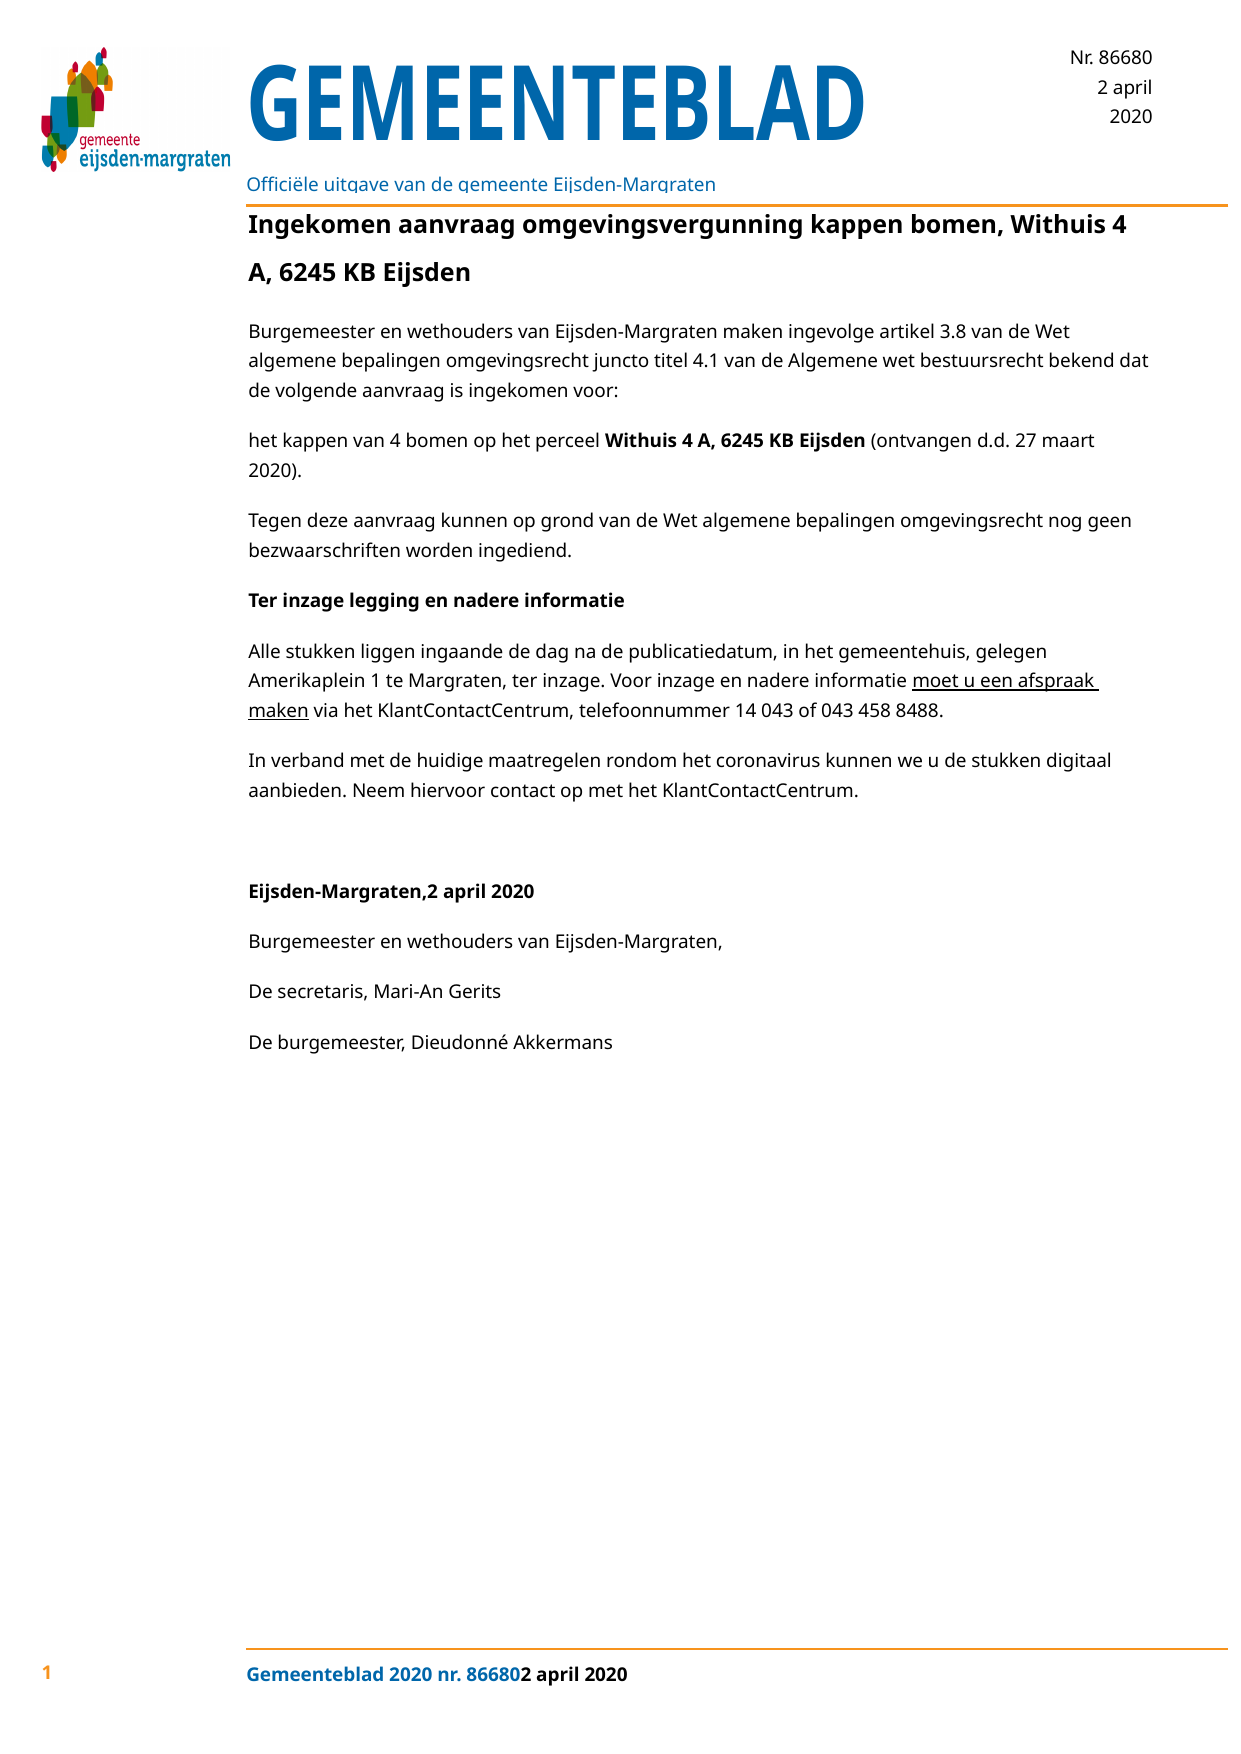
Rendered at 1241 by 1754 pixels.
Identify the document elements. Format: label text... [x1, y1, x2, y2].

text het kappen van 4 bomen op het perceel Withuis 4 A, 6245 KB Eijsden (ontvangen d.d. 27 maart 2020). [248, 427, 1152, 483]
text Alle stukken liggen ingaande de dag na de publicatiedatum, in het gemeentehuis, gelegen Amerikaplein 1 te Margraten, ter inzage. Voor inzage en nadere informatie moet u een afspraak maken via het KlantContactCentrum, telefoonnummer 14 043 of 043 458 8488. [248, 638, 1152, 723]
text Burgemeester en wethouders van Eijsden-Margraten, [248, 928, 1152, 954]
text Ter inzage legging en nadere informatie [248, 587, 1152, 613]
text De secretaris, Mari-An Gerits [248, 979, 1152, 1004]
picture [41, 47, 231, 172]
text Eijsden-Margraten,2 april 2020 [248, 878, 1152, 904]
text Ingekomen aanvraag omgevingsvergunning kappen bomen, Withuis 4 A, 6245 KB Eijsden [248, 207, 1152, 288]
text Burgemeester en wethouders van Eijsden-Margraten maken ingevolge artikel 3.8 van de Wet algemene bepalingen omgevingsrecht juncto titel 4.1 van de Algemene wet bestuursrecht bekend dat de volgende aanvraag is ingekomen voor: [248, 318, 1152, 403]
text Tegen deze aanvraag kunnen op grond van de Wet algemene bepalingen omgevingsrecht nog geen bezwaarschriften worden ingediend. [248, 507, 1152, 563]
text De burgemeester, Dieudonné Akkermans [248, 1029, 1152, 1055]
text In verband met de huidige maatregelen rondom het coronavirus kunnen we u de stukken digitaal aanbieden. Neem hiervoor contact op met het KlantContactCentrum. [248, 747, 1152, 803]
